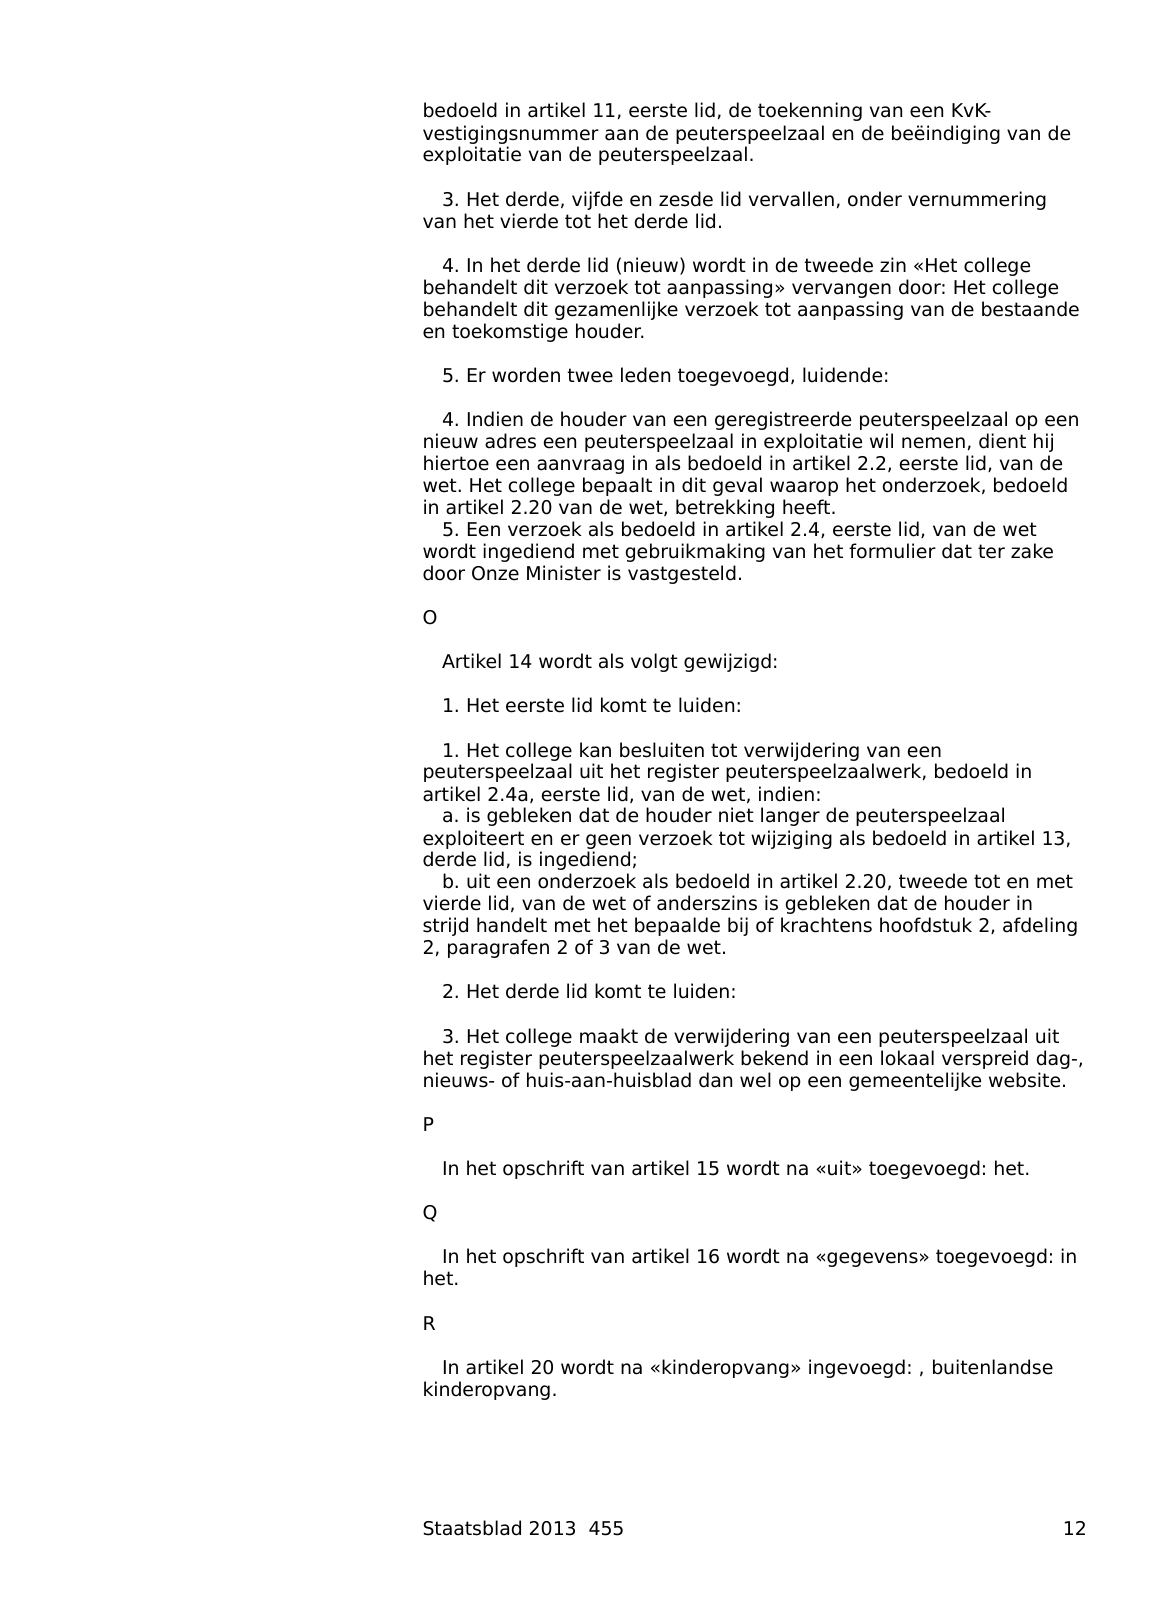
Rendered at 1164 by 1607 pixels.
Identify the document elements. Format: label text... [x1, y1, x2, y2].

text 3. Het college maakt de verwijdering van een peuterspeelzaal uit het register peuterspeelzaalwerk bekend in een lokaal verspreid dag-, nieuws- of huis-aan-huisblad dan wel op een gemeentelijke website. [422, 1026, 1087, 1092]
text bedoeld in artikel 11, eerste lid, de toekenning van een KvK-vestigingsnummer aan de peuterspeelzaal en de beëindiging van de exploitatie van de peuterspeelzaal. [422, 100, 1087, 166]
text a. is gebleken dat de houder niet langer de peuterspeelzaal exploiteert en er geen verzoek tot wijziging als bedoeld in artikel 13, derde lid, is ingediend; [422, 805, 1087, 871]
text 4. In het derde lid (nieuw) wordt in de tweede zin «Het college behandelt dit verzoek tot aanpassing» vervangen door: Het college behandelt dit gezamenlijke verzoek tot aanpassing van de bestaande en toekomstige houder. [422, 255, 1087, 343]
text P [422, 1114, 1087, 1136]
text 1. Het college kan besluiten tot verwijdering van een peuterspeelzaal uit het register peuterspeelzaalwerk, bedoeld in artikel 2.4a, eerste lid, van de wet, indien: [422, 739, 1087, 805]
text In artikel 20 wordt na «kinderopvang» ingevoegd: , buitenlandse kinderopvang. [422, 1357, 1087, 1401]
text 5. Een verzoek als bedoeld in artikel 2.4, eerste lid, van de wet wordt ingediend met gebruikmaking van het formulier dat ter zake door Onze Minister is vastgesteld. [422, 519, 1087, 585]
text In het opschrift van artikel 15 wordt na «uit» toegevoegd: het. [422, 1158, 1087, 1180]
text 4. Indien de houder van een geregistreerde peuterspeelzaal op een nieuw adres een peuterspeelzaal in exploitatie wil nemen, dient hij hiertoe een aanvraag in als bedoeld in artikel 2.2, eerste lid, van de wet. Het college bepaalt in dit geval waarop het onderzoek, bedoeld in artikel 2.20 van de wet, betrekking heeft. [422, 409, 1087, 519]
text R [422, 1312, 1087, 1334]
text Artikel 14 wordt als volgt gewijzigd: [422, 651, 1087, 673]
text 5. Er worden twee leden toegevoegd, luidende: [422, 365, 1087, 387]
text b. uit een onderzoek als bedoeld in artikel 2.20, tweede tot en met vierde lid, van de wet of anderszins is gebleken dat de houder in strijd handelt met het bepaalde bij of krachtens hoofdstuk 2, afdeling 2, paragrafen 2 of 3 van de wet. [422, 871, 1087, 959]
text 1. Het eerste lid komt te luiden: [422, 695, 1087, 717]
text O [422, 607, 1087, 629]
text 2. Het derde lid komt te luiden: [422, 981, 1087, 1003]
text Q [422, 1202, 1087, 1224]
text 3. Het derde, vijfde en zesde lid vervallen, onder vernummering van het vierde tot het derde lid. [422, 188, 1087, 232]
text In het opschrift van artikel 16 wordt na «gegevens» toegevoegd: in het. [422, 1246, 1087, 1290]
